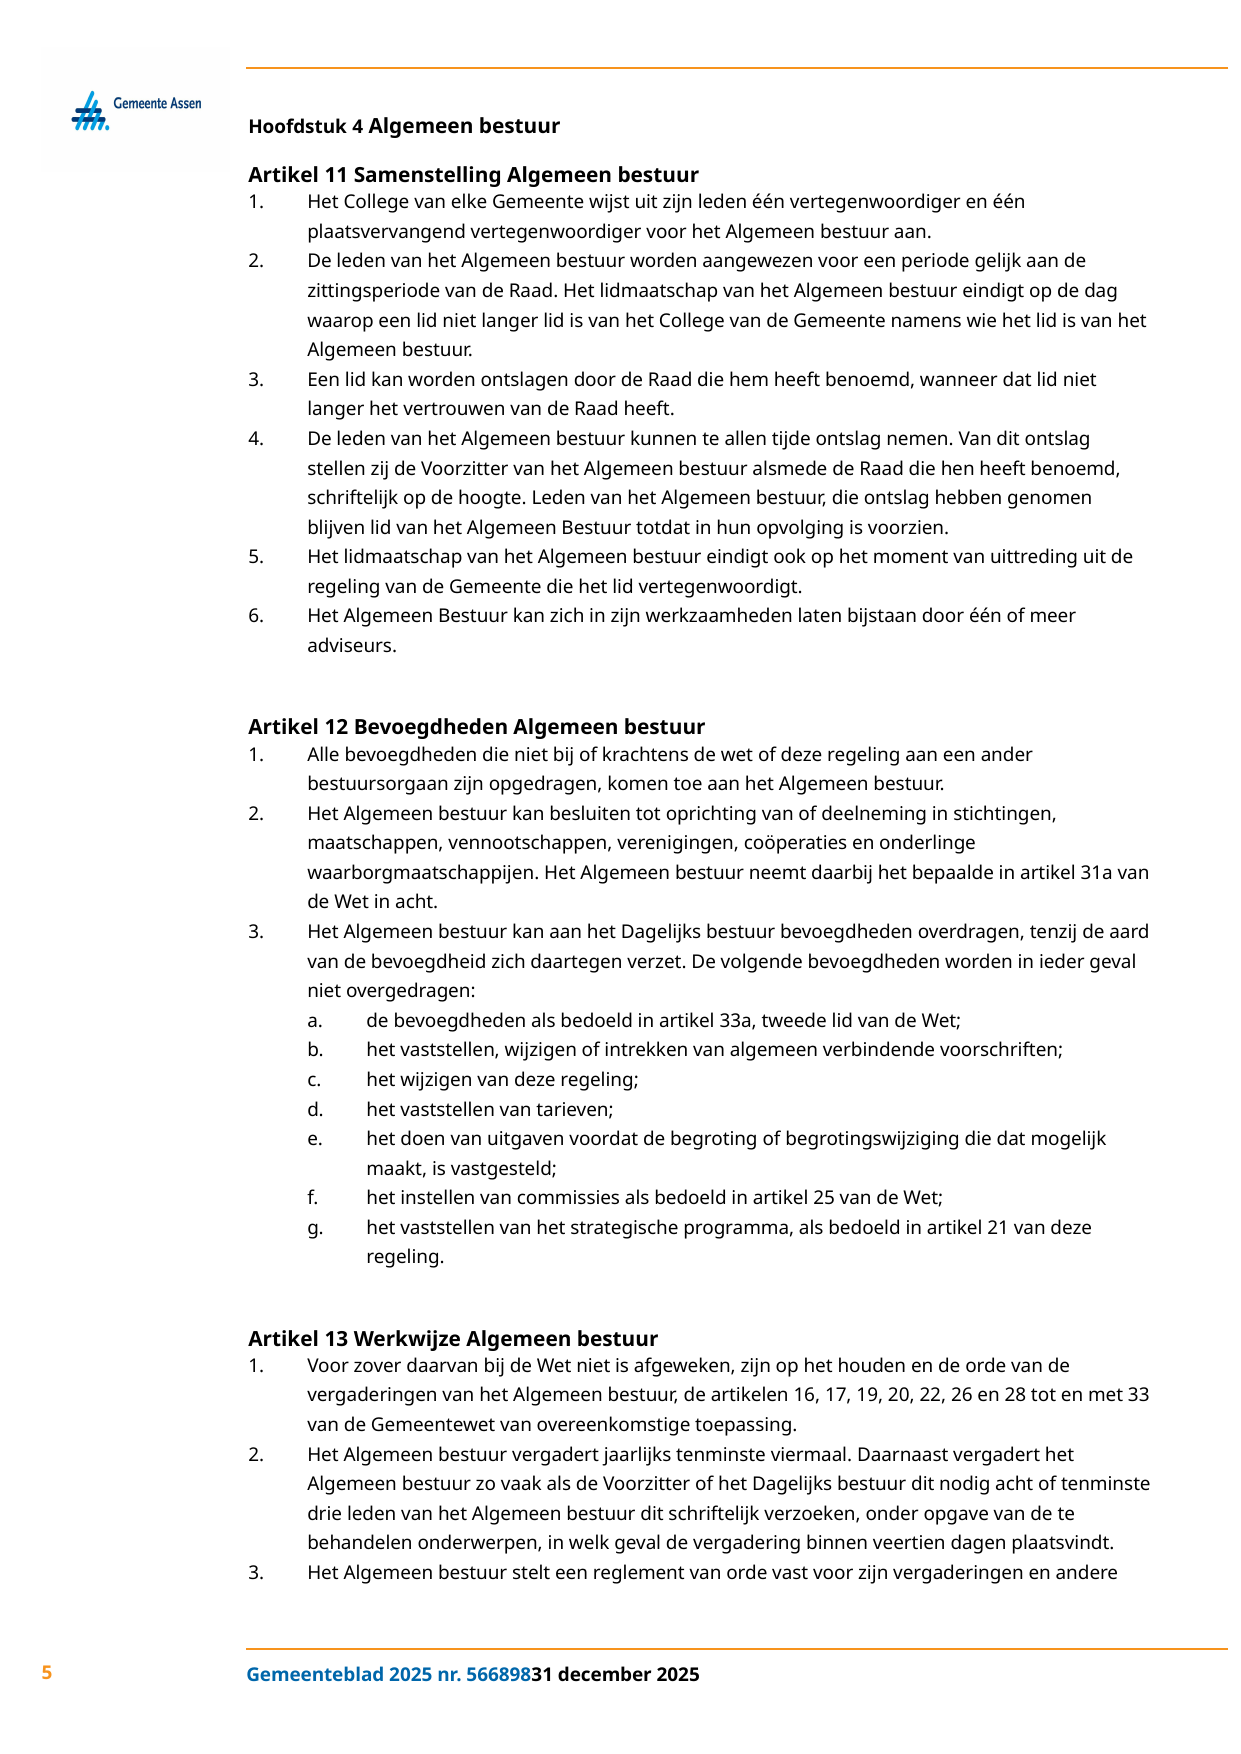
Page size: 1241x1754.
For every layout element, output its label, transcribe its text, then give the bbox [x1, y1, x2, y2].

list Het Algemeen Bestuur kan zich in zijn werkzaamheden laten bijstaan door één of meer adviseurs. [248, 603, 1152, 658]
text Artikel 11 Samenstelling Algemeen bestuur [248, 160, 1152, 188]
list het wijzigen van deze regeling; [307, 1066, 1152, 1092]
list het vaststellen van tarieven; [307, 1096, 1152, 1121]
list het doen van uitgaven voordat de begroting of begrotingswijziging die dat mogelijk maakt, is vastgesteld; [307, 1125, 1152, 1181]
list Een lid kan worden ontslagen door de Raad die hem heeft benoemd, wanneer dat lid niet langer het vertrouwen van de Raad heeft. [248, 366, 1152, 421]
list het vaststellen, wijzigen of intrekken van algemeen verbindende voorschriften; [307, 1037, 1152, 1062]
text Artikel 12 Bevoegdheden Algemeen bestuur [248, 712, 1152, 741]
list Het Algemeen bestuur kan besluiten tot oprichting van of deelneming in stichtingen, maatschappen, vennootschappen, verenigingen, coöperaties en onderlinge waarborgmaatschappijen. Het Algemeen bestuur neemt daarbij het bepaalde in artikel 31a van de Wet in acht. [248, 800, 1152, 914]
list Voor zover daarvan bij de Wet niet is afgeweken, zijn op het houden en de orde van de vergaderingen van het Algemeen bestuur, de artikelen 16, 17, 19, 20, 22, 26 en 28 tot en met 33 van de Gemeentewet van overeenkomstige toepassing. [248, 1352, 1152, 1437]
text Hoofdstuk 4 Algemeen bestuur [248, 111, 1152, 139]
list Het Algemeen bestuur vergadert jaarlijks tenminste viermaal. Daarnaast vergadert het Algemeen bestuur zo vaak als de Voorzitter of het Dagelijks bestuur dit nodig acht of tenminste drie leden van het Algemeen bestuur dit schriftelijk verzoeken, onder opgave van de te behandelen onderwerpen, in welk geval de vergadering binnen veertien dagen plaatsvindt. [248, 1441, 1152, 1555]
list Alle bevoegdheden die niet bij of krachtens de wet of deze regeling aan een ander bestuursorgaan zijn opgedragen, komen toe aan het Algemeen bestuur. [248, 741, 1152, 796]
list de bevoegdheden als bedoeld in artikel 33a, tweede lid van de Wet; [307, 1007, 1152, 1033]
list Het lidmaatschap van het Algemeen bestuur eindigt ook op het moment van uittreding uit de regeling van de Gemeente die het lid vertegenwoordigt. [248, 543, 1152, 599]
list het instellen van commissies als bedoeld in artikel 25 van de Wet; [307, 1184, 1152, 1210]
text Artikel 13 Werkwijze Algemeen bestuur [248, 1324, 1152, 1352]
list het vaststellen van het strategische programma, als bedoeld in artikel 21 van deze regeling. [307, 1214, 1152, 1269]
list Het College van elke Gemeente wijst uit zijn leden één vertegenwoordiger en één plaatsvervangend vertegenwoordiger voor het Algemeen bestuur aan. [248, 188, 1152, 244]
list Het Algemeen bestuur kan aan het Dagelijks bestuur bevoegdheden overdragen, tenzij de aard van de bevoegdheid zich daartegen verzet. De volgende bevoegdheden worden in ieder geval niet overgedragen: [248, 918, 1152, 1003]
list De leden van het Algemeen bestuur kunnen te allen tijde ontslag nemen. Van dit ontslag stellen zij de Voorzitter van het Algemeen bestuur alsmede de Raad die hen heeft benoemd, schriftelijk op de hoogte. Leden van het Algemeen bestuur, die ontslag hebben genomen blijven lid van het Algemeen Bestuur totdat in hun opvolging is voorzien. [248, 425, 1152, 540]
list De leden van het Algemeen bestuur worden aangewezen voor een periode gelijk aan de zittingsperiode van de Raad. Het lidmaatschap van het Algemeen bestuur eindigt op de dag waarop een lid niet langer lid is van het College van de Gemeente namens wie het lid is van het Algemeen bestuur. [248, 248, 1152, 362]
list Het Algemeen bestuur stelt een reglement van orde vast voor zijn vergaderingen en andere [248, 1559, 1152, 1585]
picture [41, 47, 231, 172]
